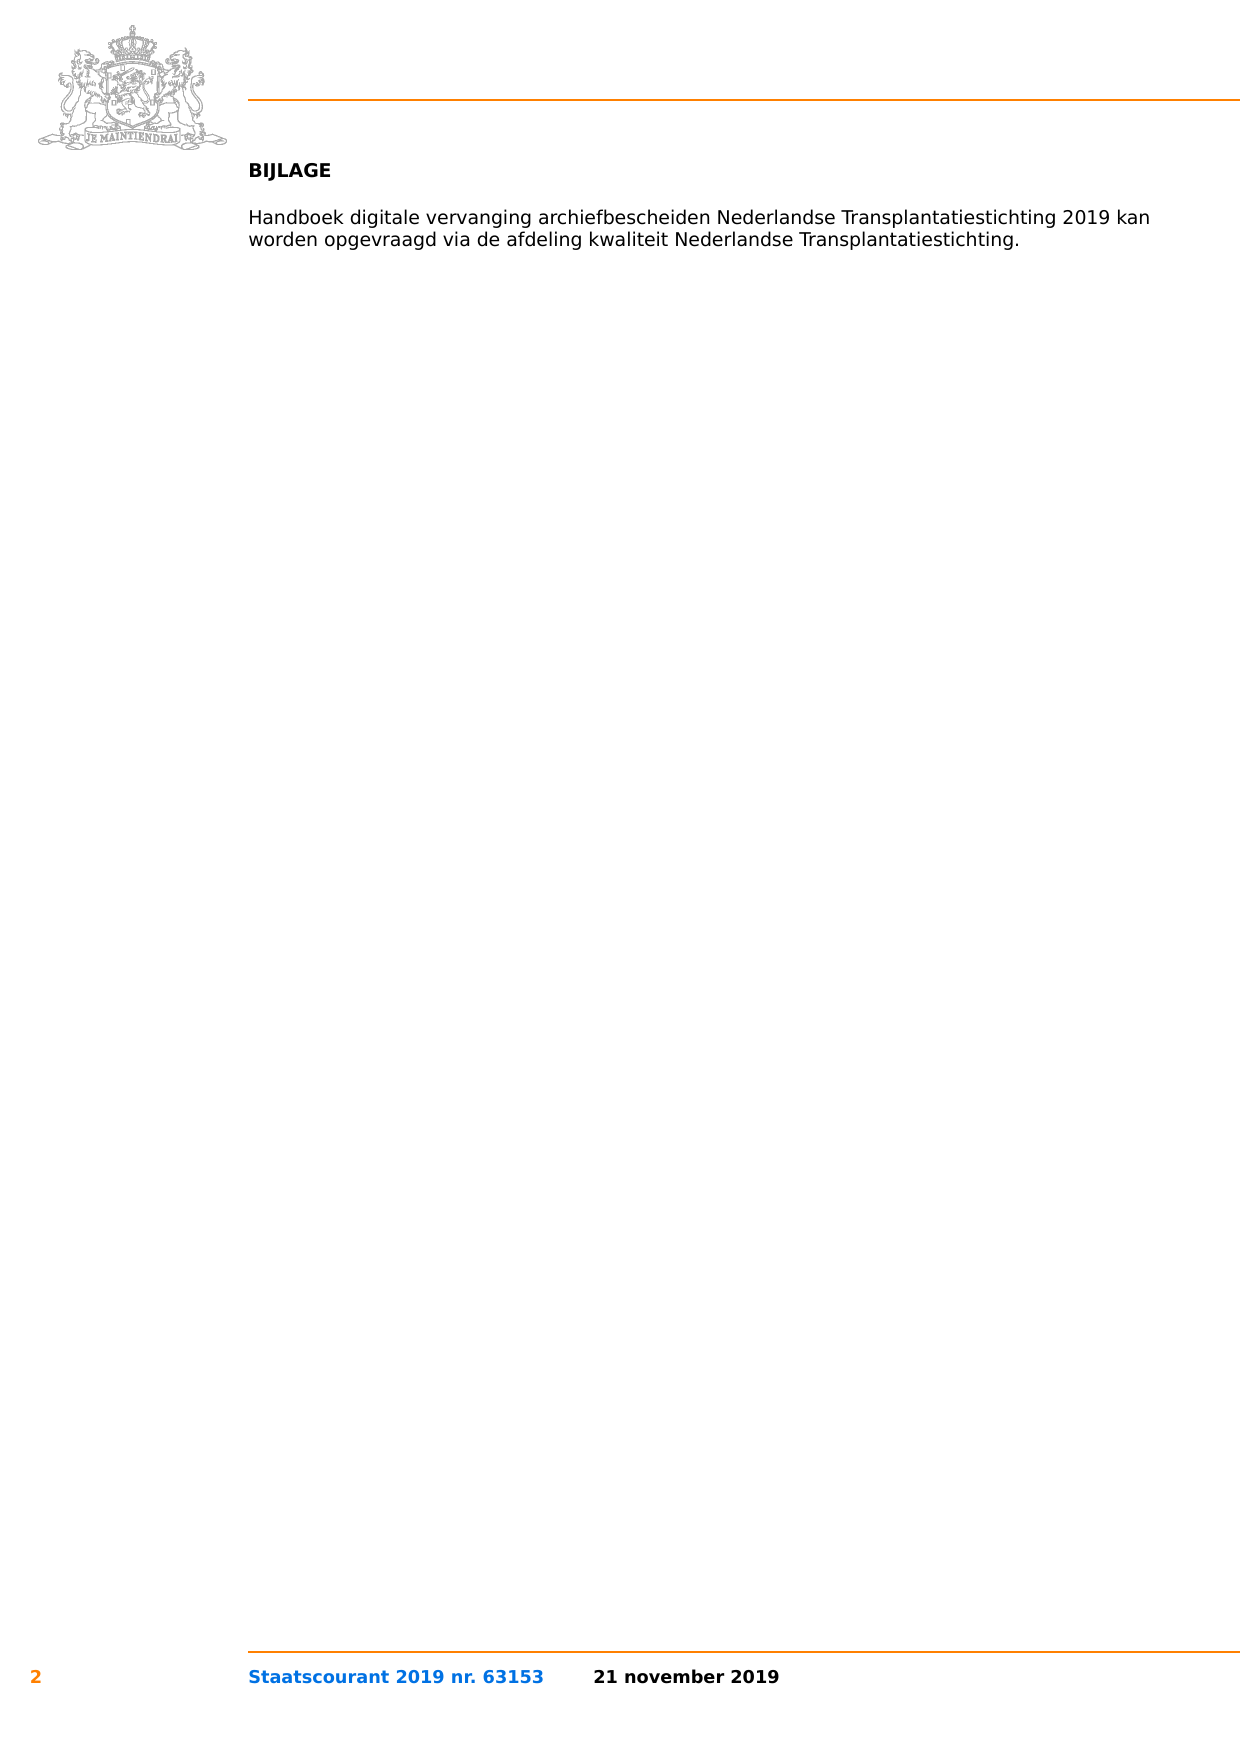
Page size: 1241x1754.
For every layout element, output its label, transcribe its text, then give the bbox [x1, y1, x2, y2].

picture [38, 25, 227, 150]
subtitle BIJLAGE [248, 160, 1163, 182]
text Handboek digitale vervanging archiefbescheiden Nederlandse Transplantatiestichting 2019 kan worden opgevraagd via de afdeling kwaliteit Nederlandse Transplantatiestichting. [248, 207, 1163, 251]
